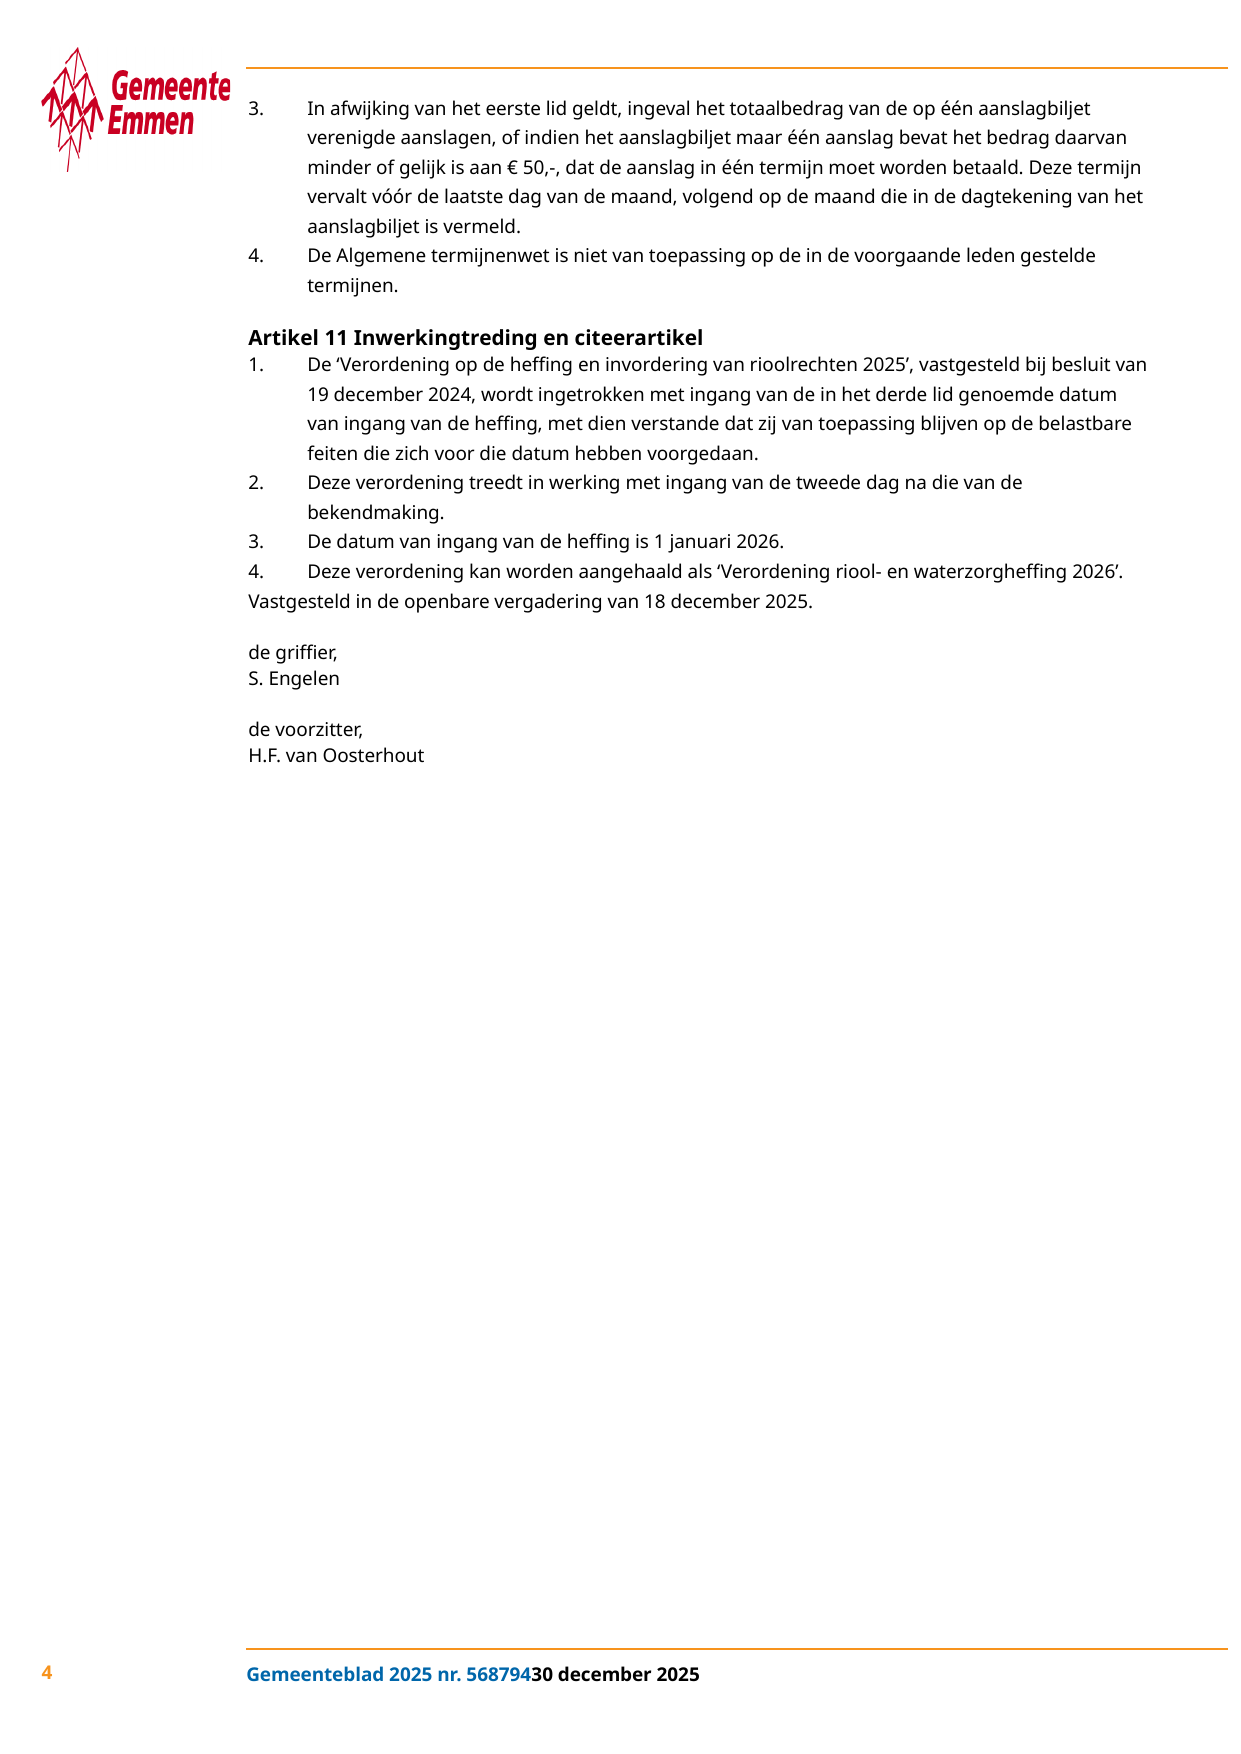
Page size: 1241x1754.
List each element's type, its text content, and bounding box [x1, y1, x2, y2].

text Artikel 11 Inwerkingtreding en citeerartikel [248, 323, 1152, 351]
picture [41, 47, 231, 172]
text H.F. van Oosterhout [248, 742, 1152, 768]
text de voorzitter, [248, 716, 1152, 742]
text Vastgesteld in de openbare vergadering van 18 december 2025. [248, 588, 1152, 613]
list De ‘Verordening op de heffing en invordering van rioolrechten 2025’, vastgesteld bij besluit van 19 december 2024, wordt ingetrokken met ingang van de in het derde lid genoemde datum van ingang van de heffing, met dien verstande dat zij van toepassing blijven op de belastbare feiten die zich voor die datum hebben voorgedaan. [248, 351, 1152, 466]
list De Algemene termijnenwet is niet van toepassing op de in de voorgaande leden gestelde termijnen. [248, 243, 1152, 298]
list Deze verordening treedt in werking met ingang van de tweede dag na die van de bekendmaking. [248, 469, 1152, 525]
list In afwijking van het eerste lid geldt, ingeval het totaalbedrag van de op één aanslagbiljet verenigde aanslagen, of indien het aanslagbiljet maar één aanslag bevat het bedrag daarvan minder of gelijk is aan € 50,-, dat de aanslag in één termijn moet worden betaald. Deze termijn vervalt vóór de laatste dag van de maand, volgend op de maand die in de dagtekening van het aanslagbiljet is vermeld. [248, 95, 1152, 239]
list Deze verordening kan worden aangehaald als ‘Verordening riool- en waterzorgheffing 2026’. [248, 558, 1152, 584]
list De datum van ingang van de heffing is 1 januari 2026. [248, 529, 1152, 554]
text de griffier, [248, 639, 1152, 665]
text S. Engelen [248, 665, 1152, 691]
